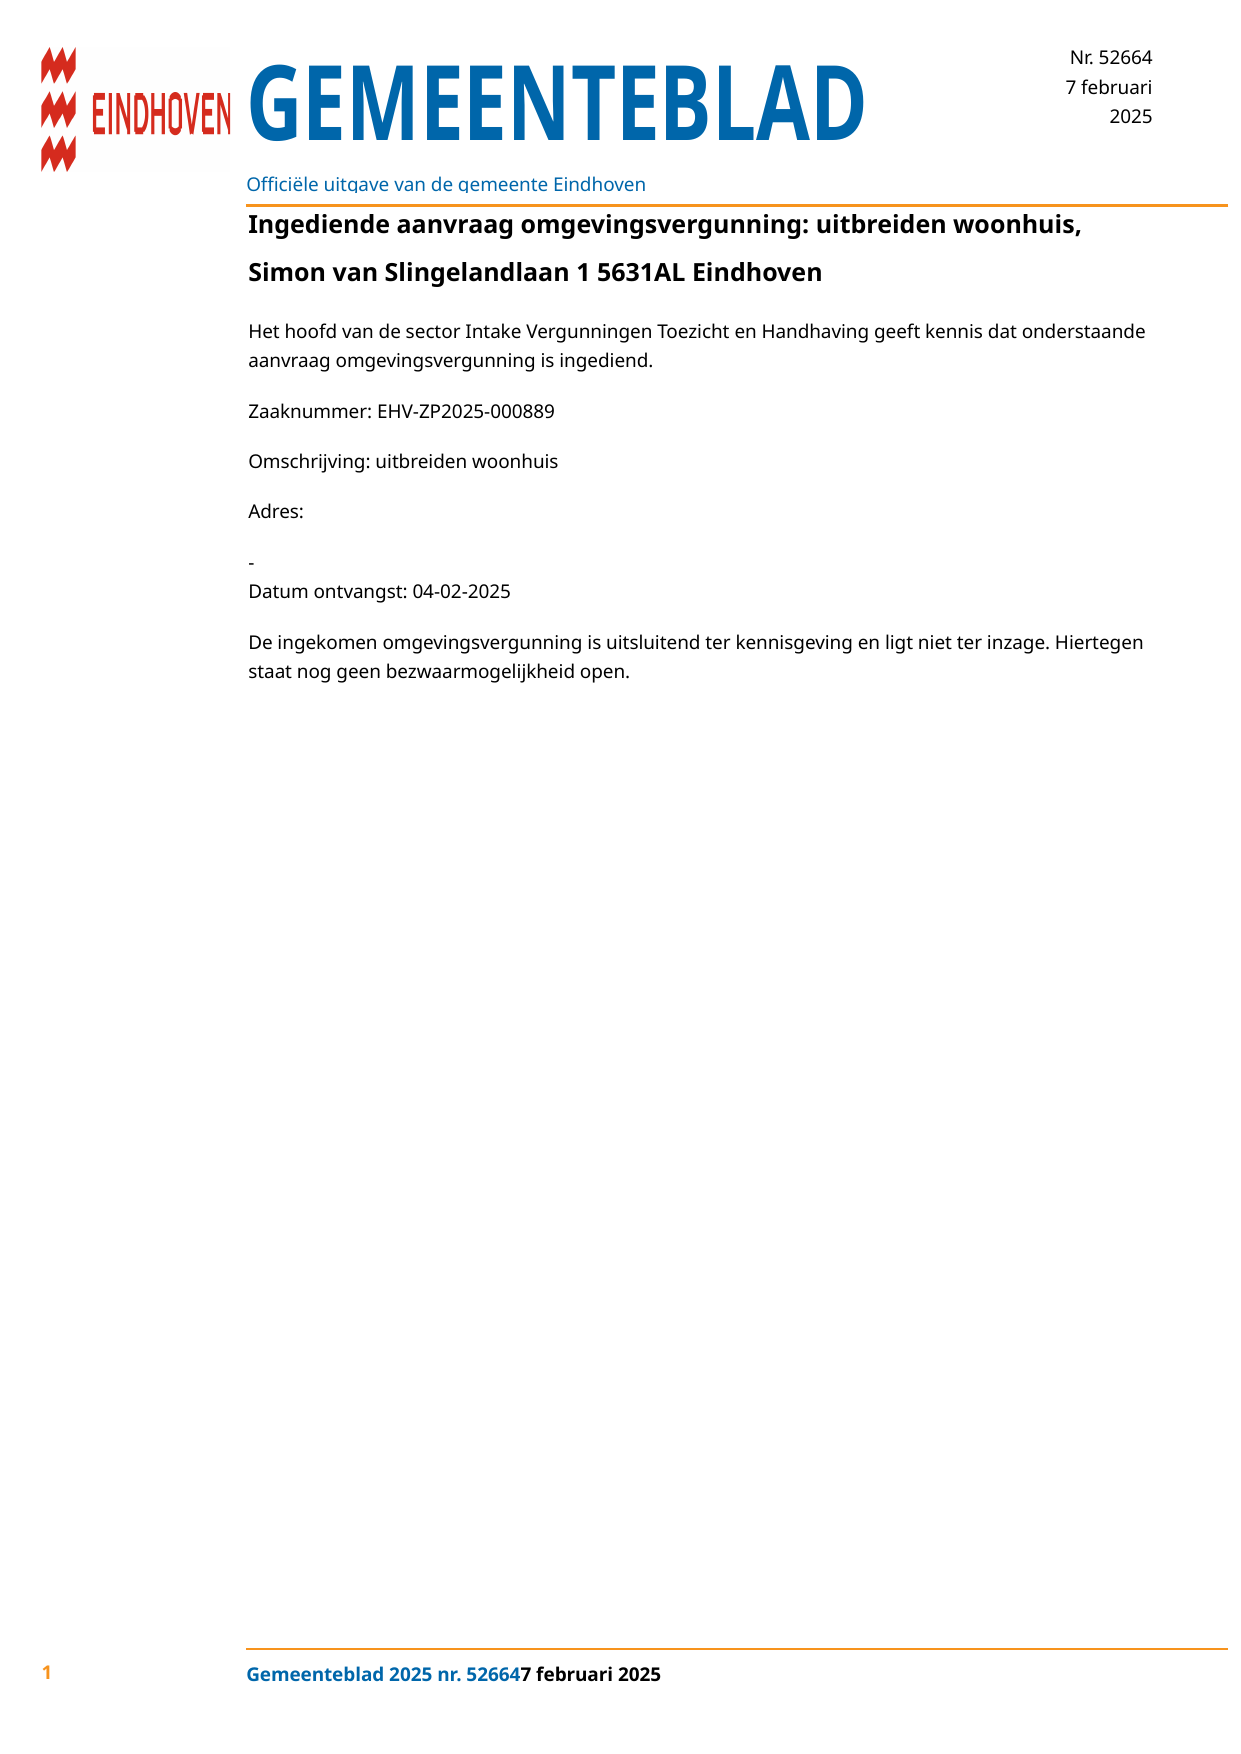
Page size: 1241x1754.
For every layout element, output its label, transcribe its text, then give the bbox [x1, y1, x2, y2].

text Het hoofd van de sector Intake Vergunningen Toezicht en Handhaving geeft kennis dat onderstaande aanvraag omgevingsvergunning is ingediend. [248, 318, 1152, 373]
picture [41, 47, 231, 172]
text De ingekomen omgevingsvergunning is uitsluitend ter kennisgeving en ligt niet ter inzage. Hiertegen staat nog geen bezwaarmogelijkheid open. [248, 629, 1152, 684]
text Omschrijving: uitbreiden woonhuis [248, 448, 1152, 474]
text Ingediende aanvraag omgevingsvergunning: uitbreiden woonhuis, Simon van Slingelandlaan 1 5631AL Eindhoven [248, 207, 1152, 288]
text Zaaknummer: EHV-ZP2025-000889 [248, 398, 1152, 424]
text Adres: [248, 499, 1152, 524]
text Datum ontvangst: 04-02-2025 [248, 579, 1152, 604]
